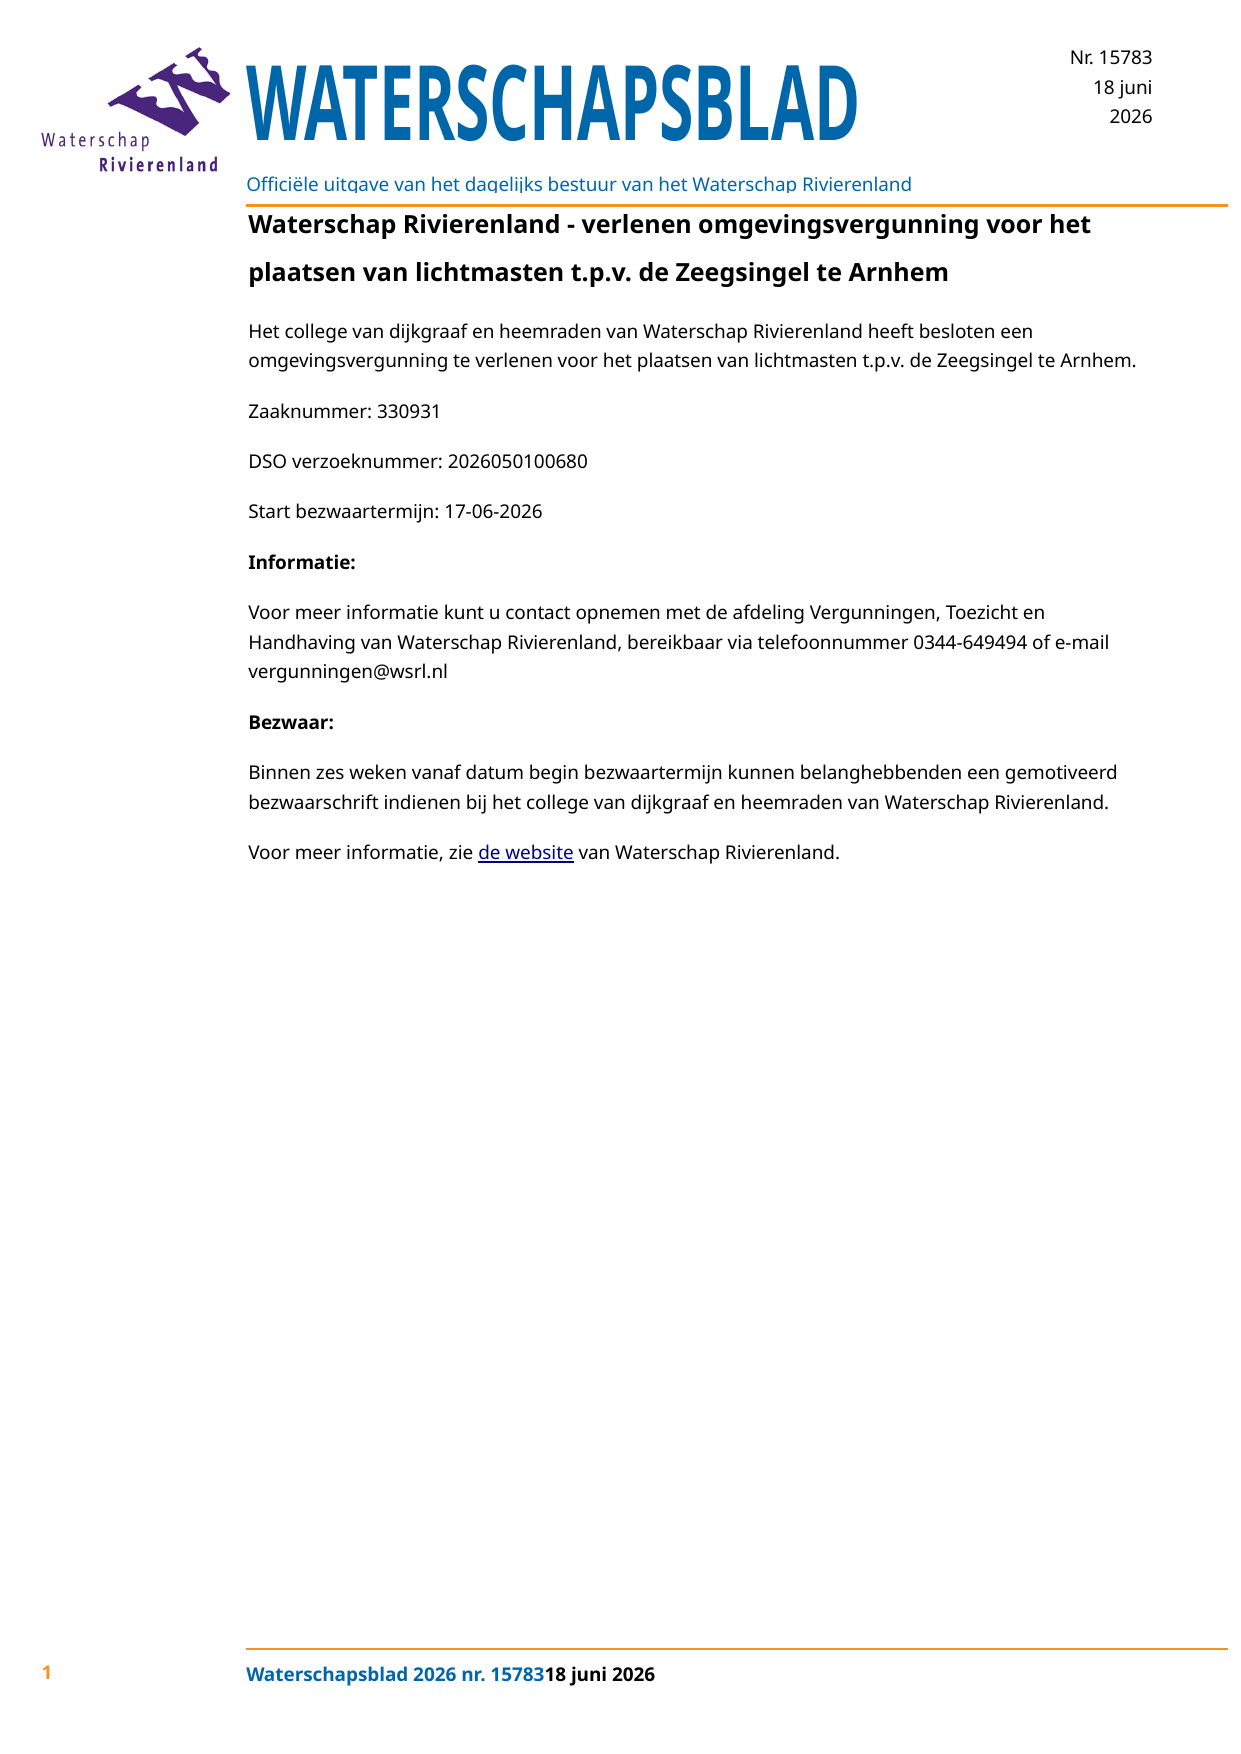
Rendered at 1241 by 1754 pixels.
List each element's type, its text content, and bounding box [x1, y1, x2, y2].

text Informatie: [248, 549, 1152, 575]
text Start bezwaartermijn: 17-06-2026 [248, 499, 1152, 524]
text Bezwaar: [248, 709, 1152, 735]
text Waterschap Rivierenland - verlenen omgevingsvergunning voor het plaatsen van lichtmasten t.p.v. de Zeegsingel te Arnhem [248, 207, 1152, 288]
picture [41, 47, 231, 172]
text Het college van dijkgraaf en heemraden van Waterschap Rivierenland heeft besloten een omgevingsvergunning te verlenen voor het plaatsen van lichtmasten t.p.v. de Zeegsingel te Arnhem. [248, 318, 1152, 373]
text Voor meer informatie, zie de website van Waterschap Rivierenland. [248, 839, 1152, 865]
text Zaaknummer: 330931 [248, 398, 1152, 424]
text Voor meer informatie kunt u contact opnemen met de afdeling Vergunningen, Toezicht en Handhaving van Waterschap Rivierenland, bereikbaar via telefoonnummer 0344-649494 of e-mail vergunningen@wsrl.nl [248, 599, 1152, 684]
text DSO verzoeknummer: 2026050100680 [248, 448, 1152, 474]
text Binnen zes weken vanaf datum begin bezwaartermijn kunnen belanghebbenden een gemotiveerd bezwaarschrift indienen bij het college van dijkgraaf en heemraden van Waterschap Rivierenland. [248, 759, 1152, 815]
